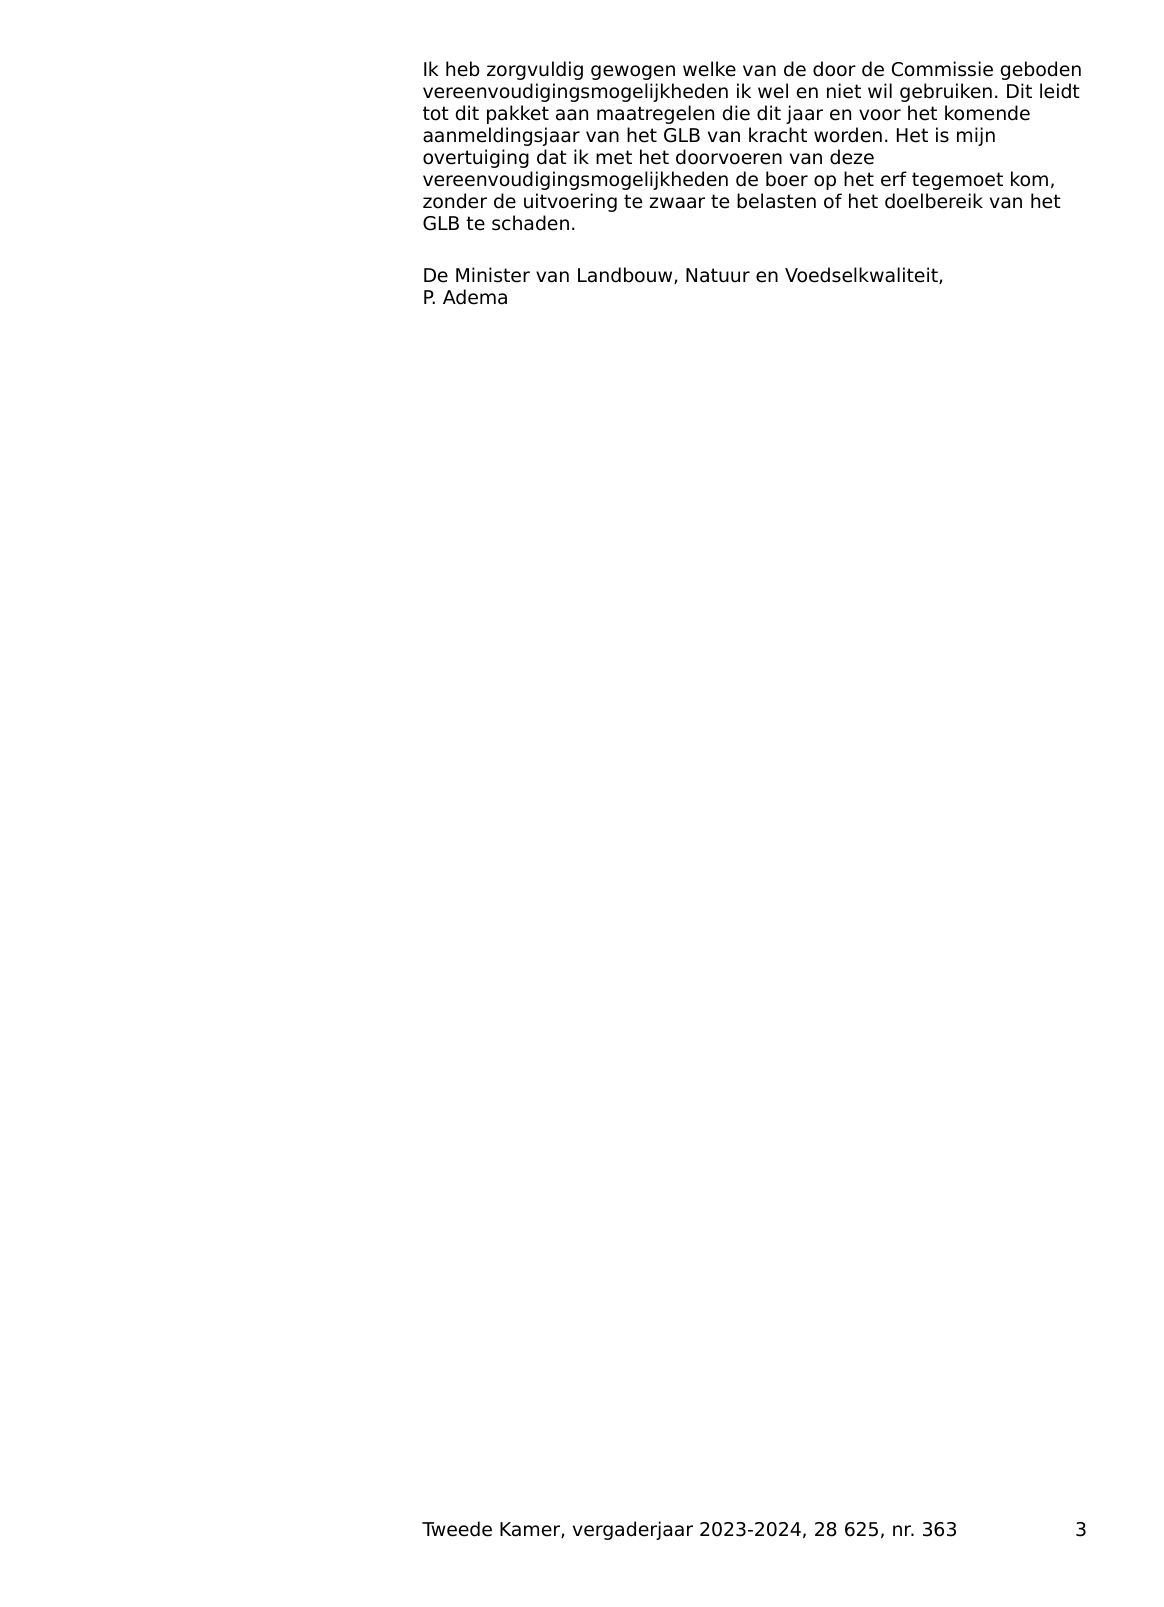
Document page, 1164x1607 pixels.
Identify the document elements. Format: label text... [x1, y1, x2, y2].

text Ik heb zorgvuldig gewogen welke van de door de Commissie geboden vereenvoudigingsmogelijkheden ik wel en niet wil gebruiken. Dit leidt tot dit pakket aan maatregelen die dit jaar en voor het komende aanmeldingsjaar van het GLB van kracht worden. Het is mijn overtuiging dat ik met het doorvoeren van deze vereenvoudigingsmogelijkheden de boer op het erf tegemoet kom, zonder de uitvoering te zwaar te belasten of het doelbereik van het GLB te schaden. [422, 59, 1087, 235]
text De Minister van Landbouw, Natuur en Voedselkwaliteit, P. Adema [422, 265, 1087, 309]
